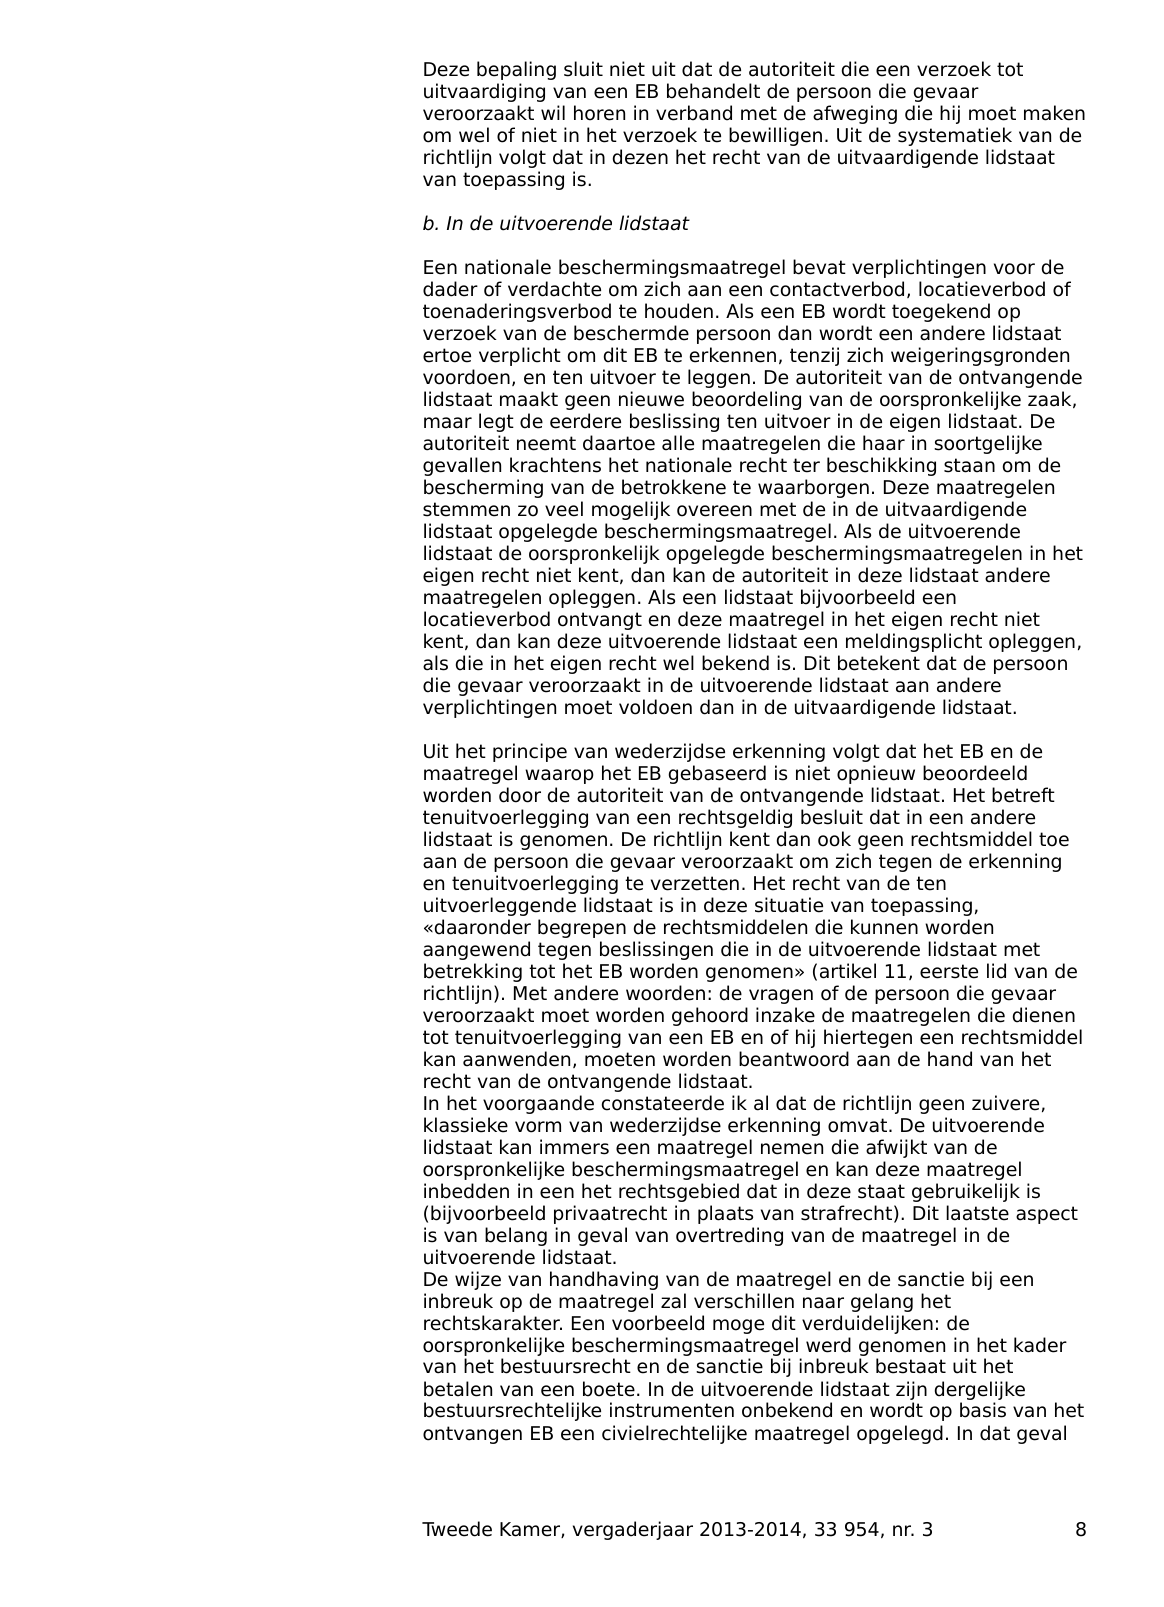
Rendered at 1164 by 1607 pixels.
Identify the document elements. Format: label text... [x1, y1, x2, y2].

text De wijze van handhaving van de maatregel en de sanctie bij een inbreuk op de maatregel zal verschillen naar gelang het rechtskarakter. Een voorbeeld moge dit verduidelijken: de oorspronkelijke beschermingsmaatregel werd genomen in het kader van het bestuursrecht en de sanctie bij inbreuk bestaat uit het betalen van een boete. In de uitvoerende lidstaat zijn dergelijke bestuursrechtelijke instrumenten onbekend en wordt op basis van het ontvangen EB een civielrechtelijke maatregel opgelegd. In dat geval [422, 1268, 1087, 1444]
subtitle b. In de uitvoerende lidstaat [422, 213, 1087, 235]
text In het voorgaande constateerde ik al dat de richtlijn geen zuivere, klassieke vorm van wederzijdse erkenning omvat. De uitvoerende lidstaat kan immers een maatregel nemen die afwijkt van de oorspronkelijke beschermingsmaatregel en kan deze maatregel inbedden in een het rechtsgebied dat in deze staat gebruikelijk is (bijvoorbeeld privaatrecht in plaats van strafrecht). Dit laatste aspect is van belang in geval van overtreding van de maatregel in de uitvoerende lidstaat. [422, 1093, 1087, 1268]
text Uit het principe van wederzijdse erkenning volgt dat het EB en de maatregel waarop het EB gebaseerd is niet opnieuw beoordeeld worden door de autoriteit van de ontvangende lidstaat. Het betreft tenuitvoerlegging van een rechtsgeldig besluit dat in een andere lidstaat is genomen. De richtlijn kent dan ook geen rechtsmiddel toe aan de persoon die gevaar veroorzaakt om zich tegen de erkenning en tenuitvoerlegging te verzetten. Het recht van de ten uitvoerleggende lidstaat is in deze situatie van toepassing, «daaronder begrepen de rechtsmiddelen die kunnen worden aangewend tegen beslissingen die in de uitvoerende lidstaat met betrekking tot het EB worden genomen» (artikel 11, eerste lid van de richtlijn). Met andere woorden: de vragen of de persoon die gevaar veroorzaakt moet worden gehoord inzake de maatregelen die dienen tot tenuitvoerlegging van een EB en of hij hiertegen een rechtsmiddel kan aanwenden, moeten worden beantwoord aan de hand van het recht van de ontvangende lidstaat. [422, 741, 1087, 1093]
text Een nationale beschermingsmaatregel bevat verplichtingen voor de dader of verdachte om zich aan een contactverbod, locatieverbod of toenaderingsverbod te houden. Als een EB wordt toegekend op verzoek van de beschermde persoon dan wordt een andere lidstaat ertoe verplicht om dit EB te erkennen, tenzij zich weigeringsgronden voordoen, en ten uitvoer te leggen. De autoriteit van de ontvangende lidstaat maakt geen nieuwe beoordeling van de oorspronkelijke zaak, maar legt de eerdere beslissing ten uitvoer in de eigen lidstaat. De autoriteit neemt daartoe alle maatregelen die haar in soortgelijke gevallen krachtens het nationale recht ter beschikking staan om de bescherming van de betrokkene te waarborgen. Deze maatregelen stemmen zo veel mogelijk overeen met de in de uitvaardigende lidstaat opgelegde beschermingsmaatregel. Als de uitvoerende lidstaat de oorspronkelijk opgelegde beschermingsmaatregelen in het eigen recht niet kent, dan kan de autoriteit in deze lidstaat andere maatregelen opleggen. Als een lidstaat bijvoorbeeld een locatieverbod ontvangt en deze maatregel in het eigen recht niet kent, dan kan deze uitvoerende lidstaat een meldingsplicht opleggen, als die in het eigen recht wel bekend is. Dit betekent dat de persoon die gevaar veroorzaakt in de uitvoerende lidstaat aan andere verplichtingen moet voldoen dan in de uitvaardigende lidstaat. [422, 257, 1087, 719]
text Deze bepaling sluit niet uit dat de autoriteit die een verzoek tot uitvaardiging van een EB behandelt de persoon die gevaar veroorzaakt wil horen in verband met de afweging die hij moet maken om wel of niet in het verzoek te bewilligen. Uit de systematiek van de richtlijn volgt dat in dezen het recht van de uitvaardigende lidstaat van toepassing is. [422, 59, 1087, 191]
